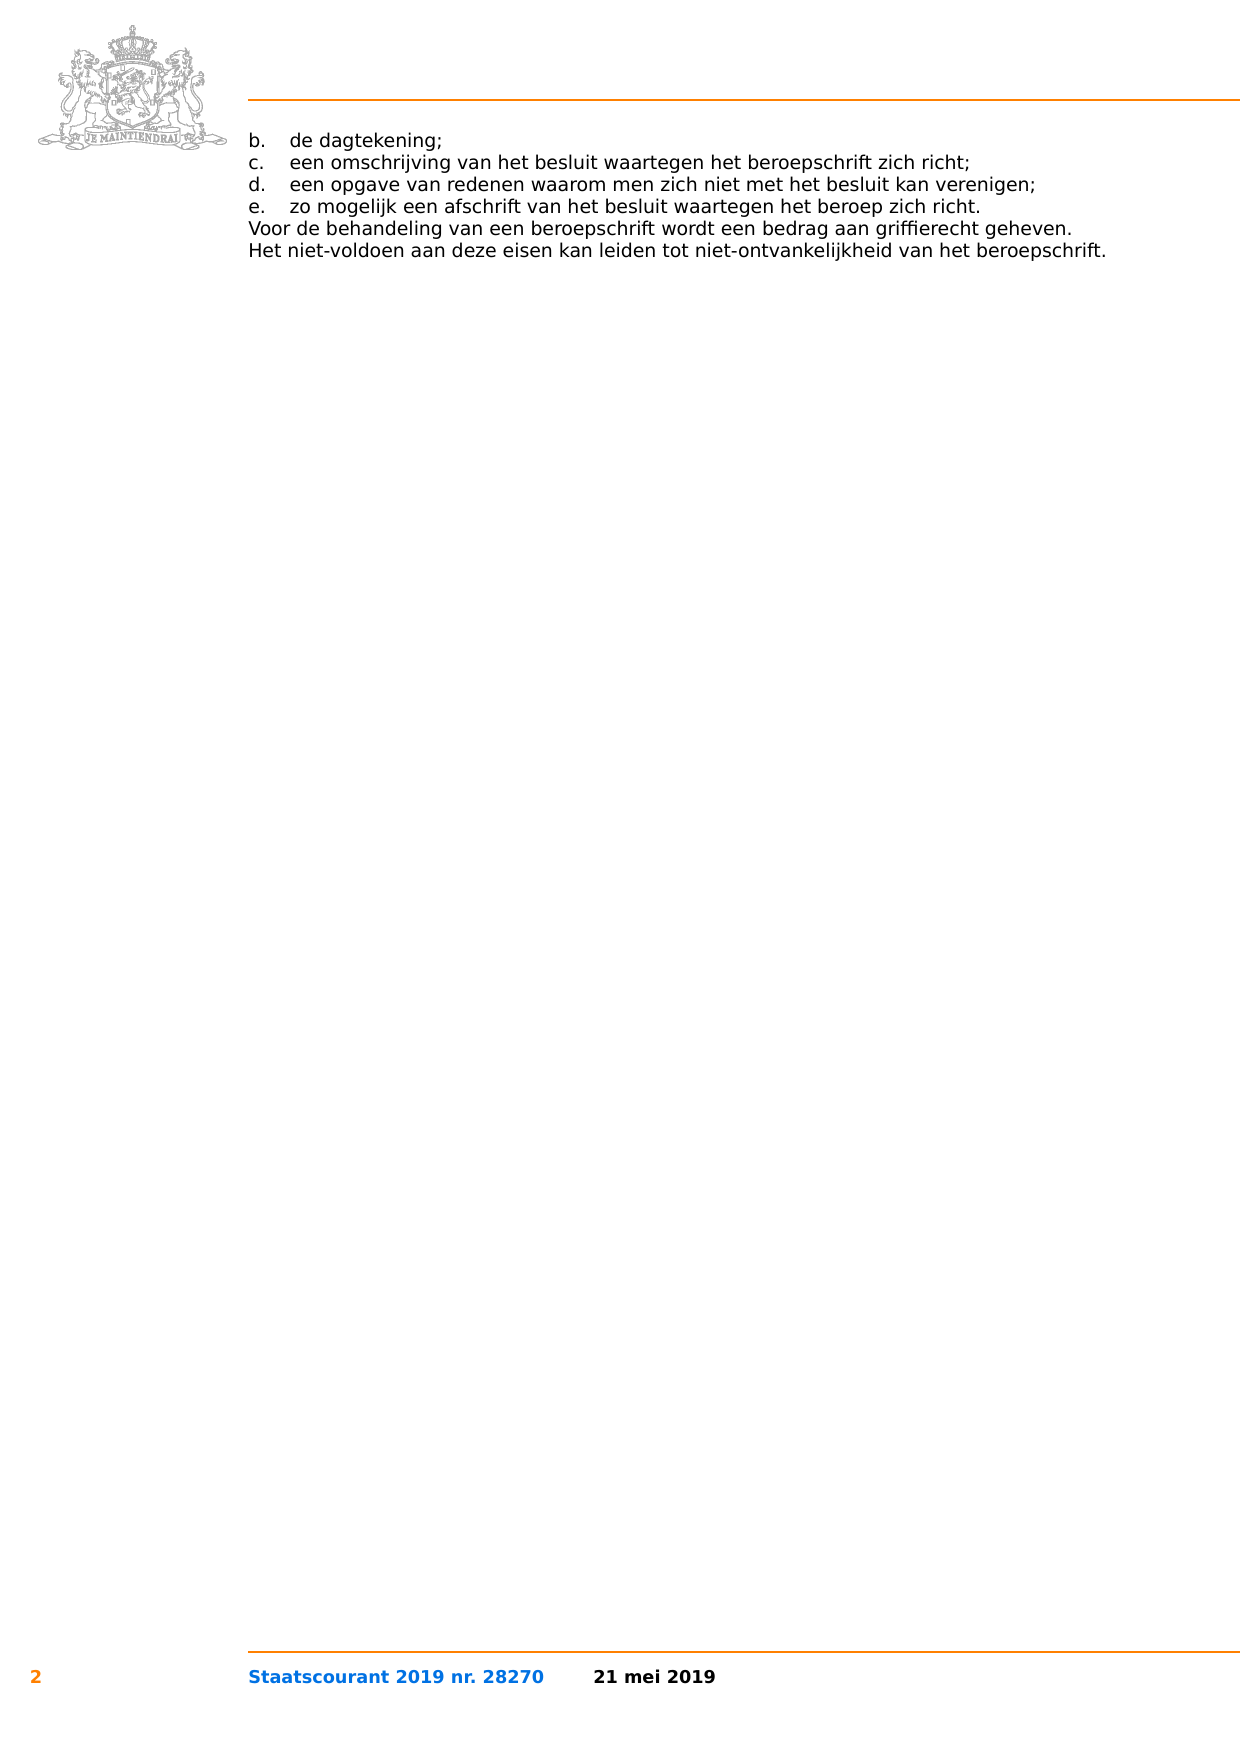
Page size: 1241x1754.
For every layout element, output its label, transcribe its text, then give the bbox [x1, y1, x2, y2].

text c. een omschrijving van het besluit waartegen het beroepschrift zich richt; [248, 152, 1163, 174]
text d. een opgave van redenen waarom men zich niet met het besluit kan verenigen; [248, 174, 1163, 196]
text Het niet-voldoen aan deze eisen kan leiden tot niet-ontvankelijkheid van het beroepschrift. [248, 240, 1163, 262]
text e. zo mogelijk een afschrift van het besluit waartegen het beroep zich richt. [248, 196, 1163, 218]
text b. de dagtekening; [248, 130, 1163, 152]
text Voor de behandeling van een beroepschrift wordt een bedrag aan griffierecht geheven. [248, 218, 1163, 240]
picture [38, 25, 227, 150]
